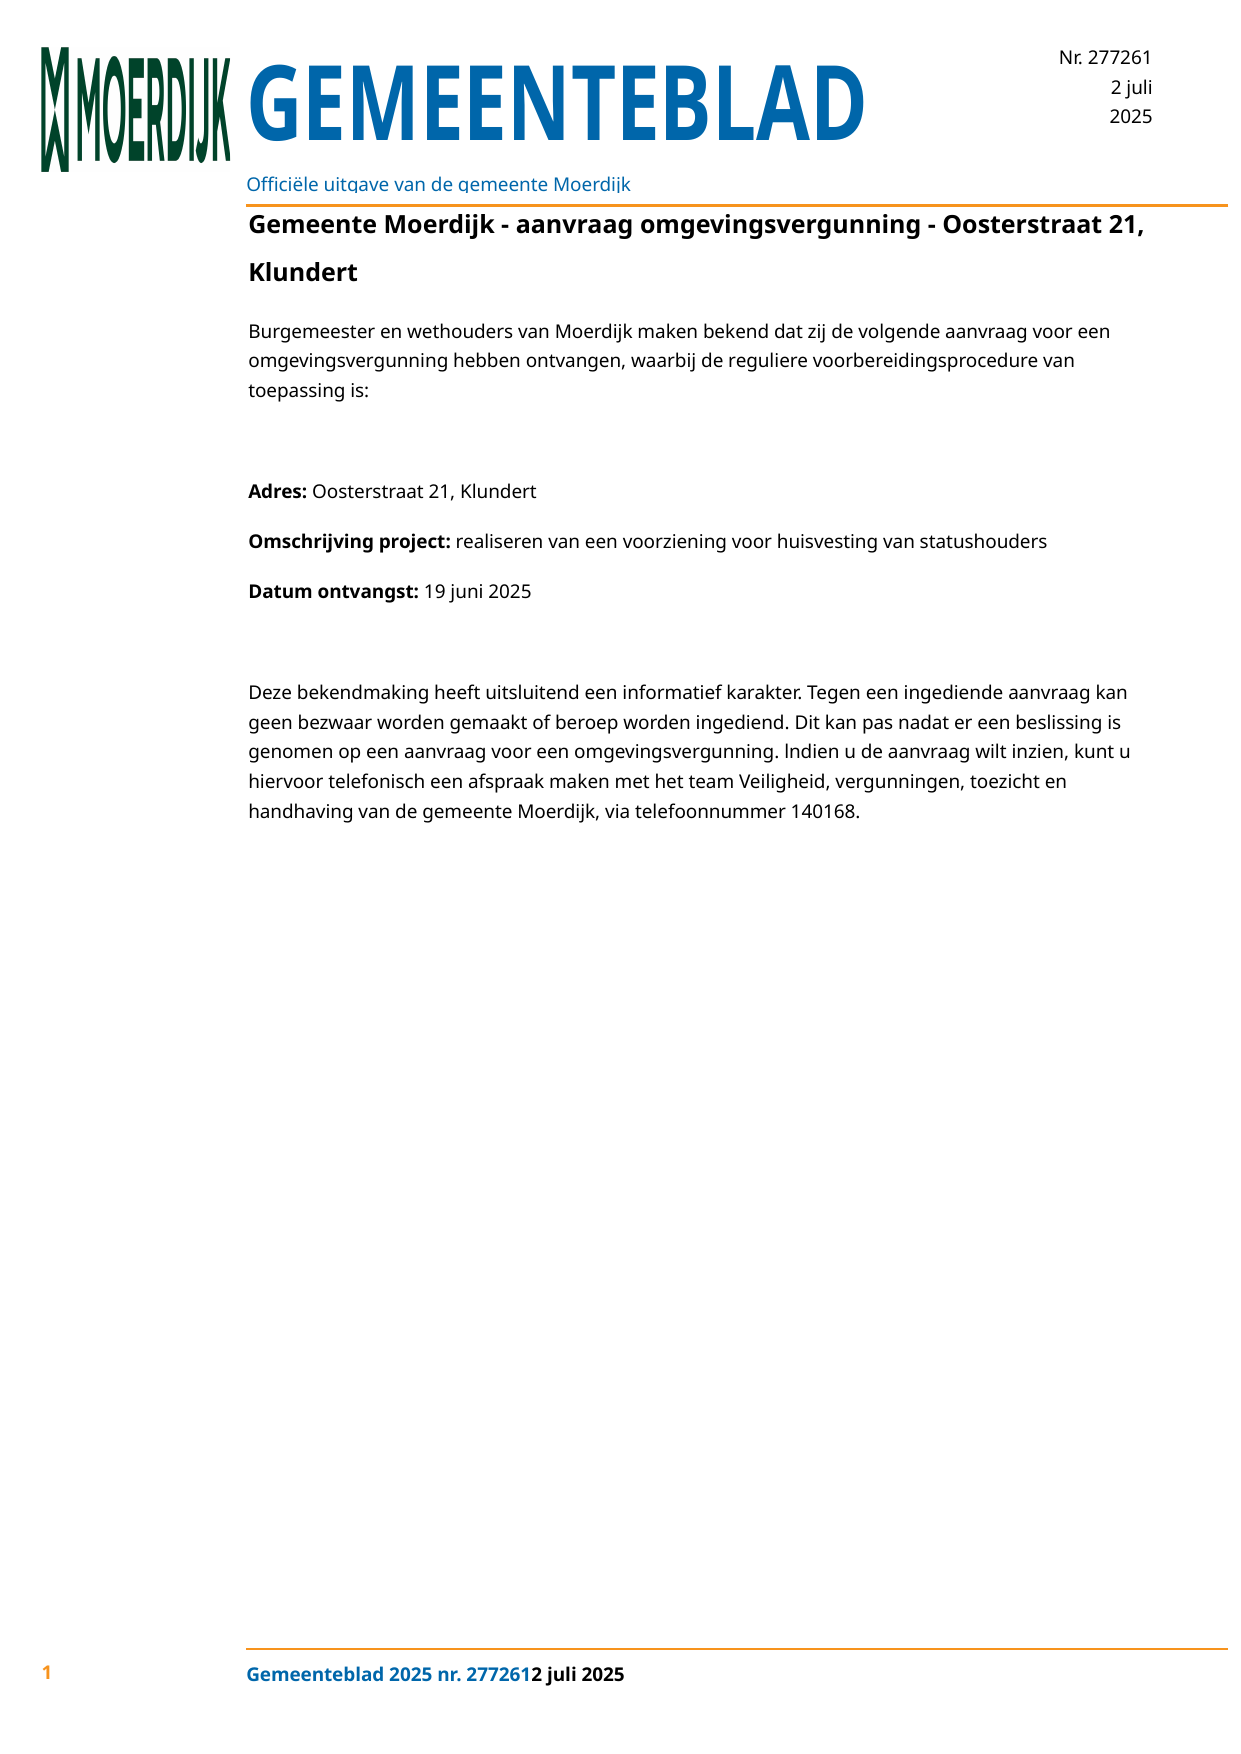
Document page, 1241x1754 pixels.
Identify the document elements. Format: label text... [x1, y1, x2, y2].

text Gemeente Moerdijk - aanvraag omgevingsvergunning - Oosterstraat 21, Klundert [248, 207, 1152, 288]
text Deze bekendmaking heeft uitsluitend een informatief karakter. Tegen een ingediende aanvraag kan geen bezwaar worden gemaakt of beroep worden ingediend. Dit kan pas nadat er een beslissing is genomen op een aanvraag voor een omgevingsvergunning. lndien u de aanvraag wilt inzien, kunt u hiervoor telefonisch een afspraak maken met het team Veiligheid, vergunningen, toezicht en handhaving van de gemeente Moerdijk, via telefoonnummer 140168. [248, 679, 1152, 824]
text Adres: Oosterstraat 21, Klundert [248, 478, 1152, 504]
text Burgemeester en wethouders van Moerdijk maken bekend dat zij de volgende aanvraag voor een omgevingsvergunning hebben ontvangen, waarbij de reguliere voorbereidingsprocedure van toepassing is: [248, 318, 1152, 403]
text Datum ontvangst: 19 juni 2025 [248, 579, 1152, 604]
picture [41, 47, 231, 172]
text Omschrijving project: realiseren van een voorziening voor huisvesting van statushouders [248, 528, 1152, 554]
